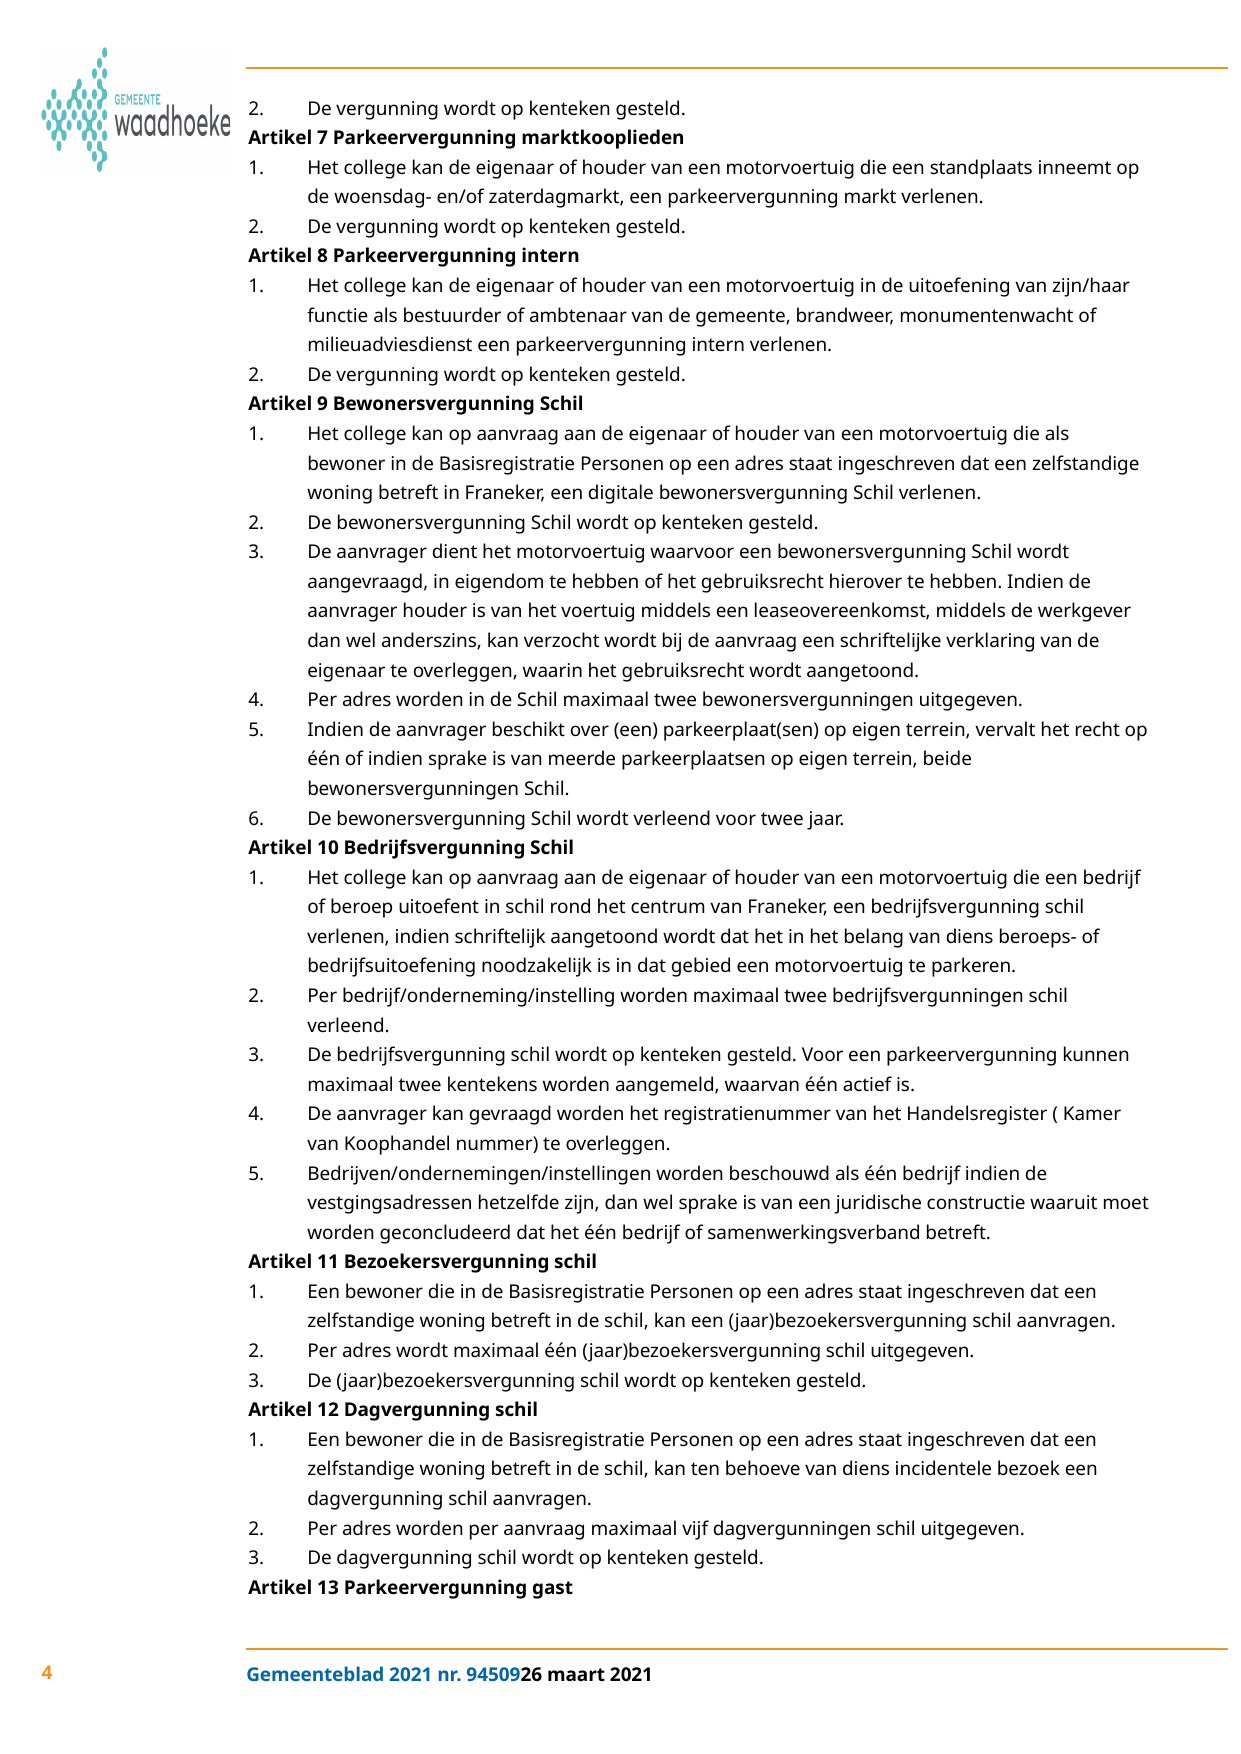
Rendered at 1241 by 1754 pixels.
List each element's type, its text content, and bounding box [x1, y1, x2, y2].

text Artikel 10 Bedrijfsvergunning Schil [248, 834, 1152, 860]
list De aanvrager kan gevraagd worden het registratienummer van het Handelsregister ( Kamer van Koophandel nummer) te overleggen. [248, 1101, 1152, 1156]
text Artikel 12 Dagvergunning schil [248, 1396, 1152, 1422]
list De vergunning wordt op kenteken gesteld. [248, 361, 1152, 387]
list Per adres worden per aanvraag maximaal vijf dagvergunningen schil uitgegeven. [248, 1515, 1152, 1541]
list Bedrijven/ondernemingen/instellingen worden beschouwd als één bedrijf indien de vestgingsadressen hetzelfde zijn, dan wel sprake is van een juridische constructie waaruit moet worden geconcludeerd dat het één bedrijf of samenwerkingsverband betreft. [248, 1160, 1152, 1245]
list De bewonersvergunning Schil wordt verleend voor twee jaar. [248, 805, 1152, 831]
list De vergunning wordt op kenteken gesteld. [248, 95, 1152, 121]
list Per adres worden in de Schil maximaal twee bewonersvergunningen uitgegeven. [248, 686, 1152, 712]
list Het college kan de eigenaar of houder van een motorvoertuig in de uitoefening van zijn/haar functie als bestuurder of ambtenaar van de gemeente, brandweer, monumentenwacht of milieuadviesdienst een parkeervergunning intern verlenen. [248, 272, 1152, 357]
text Artikel 7 Parkeervergunning marktkooplieden [248, 124, 1152, 150]
list De dagvergunning schil wordt op kenteken gesteld. [248, 1544, 1152, 1570]
list De bewonersvergunning Schil wordt op kenteken gesteld. [248, 509, 1152, 535]
list De aanvrager dient het motorvoertuig waarvoor een bewonersvergunning Schil wordt aangevraagd, in eigendom te hebben of het gebruiksrecht hierover te hebben. Indien de aanvrager houder is van het voertuig middels een leaseovereenkomst, middels de werkgever dan wel anderszins, kan verzocht wordt bij de aanvraag een schriftelijke verklaring van de eigenaar te overleggen, waarin het gebruiksrecht wordt aangetoond. [248, 538, 1152, 683]
list Het college kan de eigenaar of houder van een motorvoertuig die een standplaats inneemt op de woensdag- en/of zaterdagmarkt, een parkeervergunning markt verlenen. [248, 154, 1152, 209]
text Artikel 13 Parkeervergunning gast [248, 1574, 1152, 1600]
list De vergunning wordt op kenteken gesteld. [248, 213, 1152, 239]
list Indien de aanvrager beschikt over (een) parkeerplaat(sen) op eigen terrein, vervalt het recht op één of indien sprake is van meerde parkeerplaatsen op eigen terrein, beide bewonersvergunningen Schil. [248, 716, 1152, 801]
text Artikel 11 Bezoekersvergunning schil [248, 1248, 1152, 1274]
list Het college kan op aanvraag aan de eigenaar of houder van een motorvoertuig die als bewoner in de Basisregistratie Personen op een adres staat ingeschreven dat een zelfstandige woning betreft in Franeker, een digitale bewonersvergunning Schil verlenen. [248, 420, 1152, 505]
text Artikel 9 Bewonersvergunning Schil [248, 391, 1152, 416]
text Artikel 8 Parkeervergunning intern [248, 243, 1152, 268]
list Een bewoner die in de Basisregistratie Personen op een adres staat ingeschreven dat een zelfstandige woning betreft in de schil, kan ten behoeve van diens incidentele bezoek een dagvergunning schil aanvragen. [248, 1426, 1152, 1511]
list Per bedrijf/onderneming/instelling worden maximaal twee bedrijfsvergunningen schil verleend. [248, 982, 1152, 1038]
picture [41, 47, 231, 172]
list De (jaar)bezoekersvergunning schil wordt op kenteken gesteld. [248, 1367, 1152, 1393]
list Het college kan op aanvraag aan de eigenaar of houder van een motorvoertuig die een bedrijf of beroep uitoefent in schil rond het centrum van Franeker, een bedrijfsvergunning schil verlenen, indien schriftelijk aangetoond wordt dat het in het belang van diens beroeps- of bedrijfsuitoefening noodzakelijk is in dat gebied een motorvoertuig te parkeren. [248, 864, 1152, 978]
list De bedrijfsvergunning schil wordt op kenteken gesteld. Voor een parkeervergunning kunnen maximaal twee kentekens worden aangemeld, waarvan één actief is. [248, 1041, 1152, 1097]
list Een bewoner die in de Basisregistratie Personen op een adres staat ingeschreven dat een zelfstandige woning betreft in de schil, kan een (jaar)bezoekersvergunning schil aanvragen. [248, 1278, 1152, 1333]
list Per adres wordt maximaal één (jaar)bezoekersvergunning schil uitgegeven. [248, 1337, 1152, 1363]
